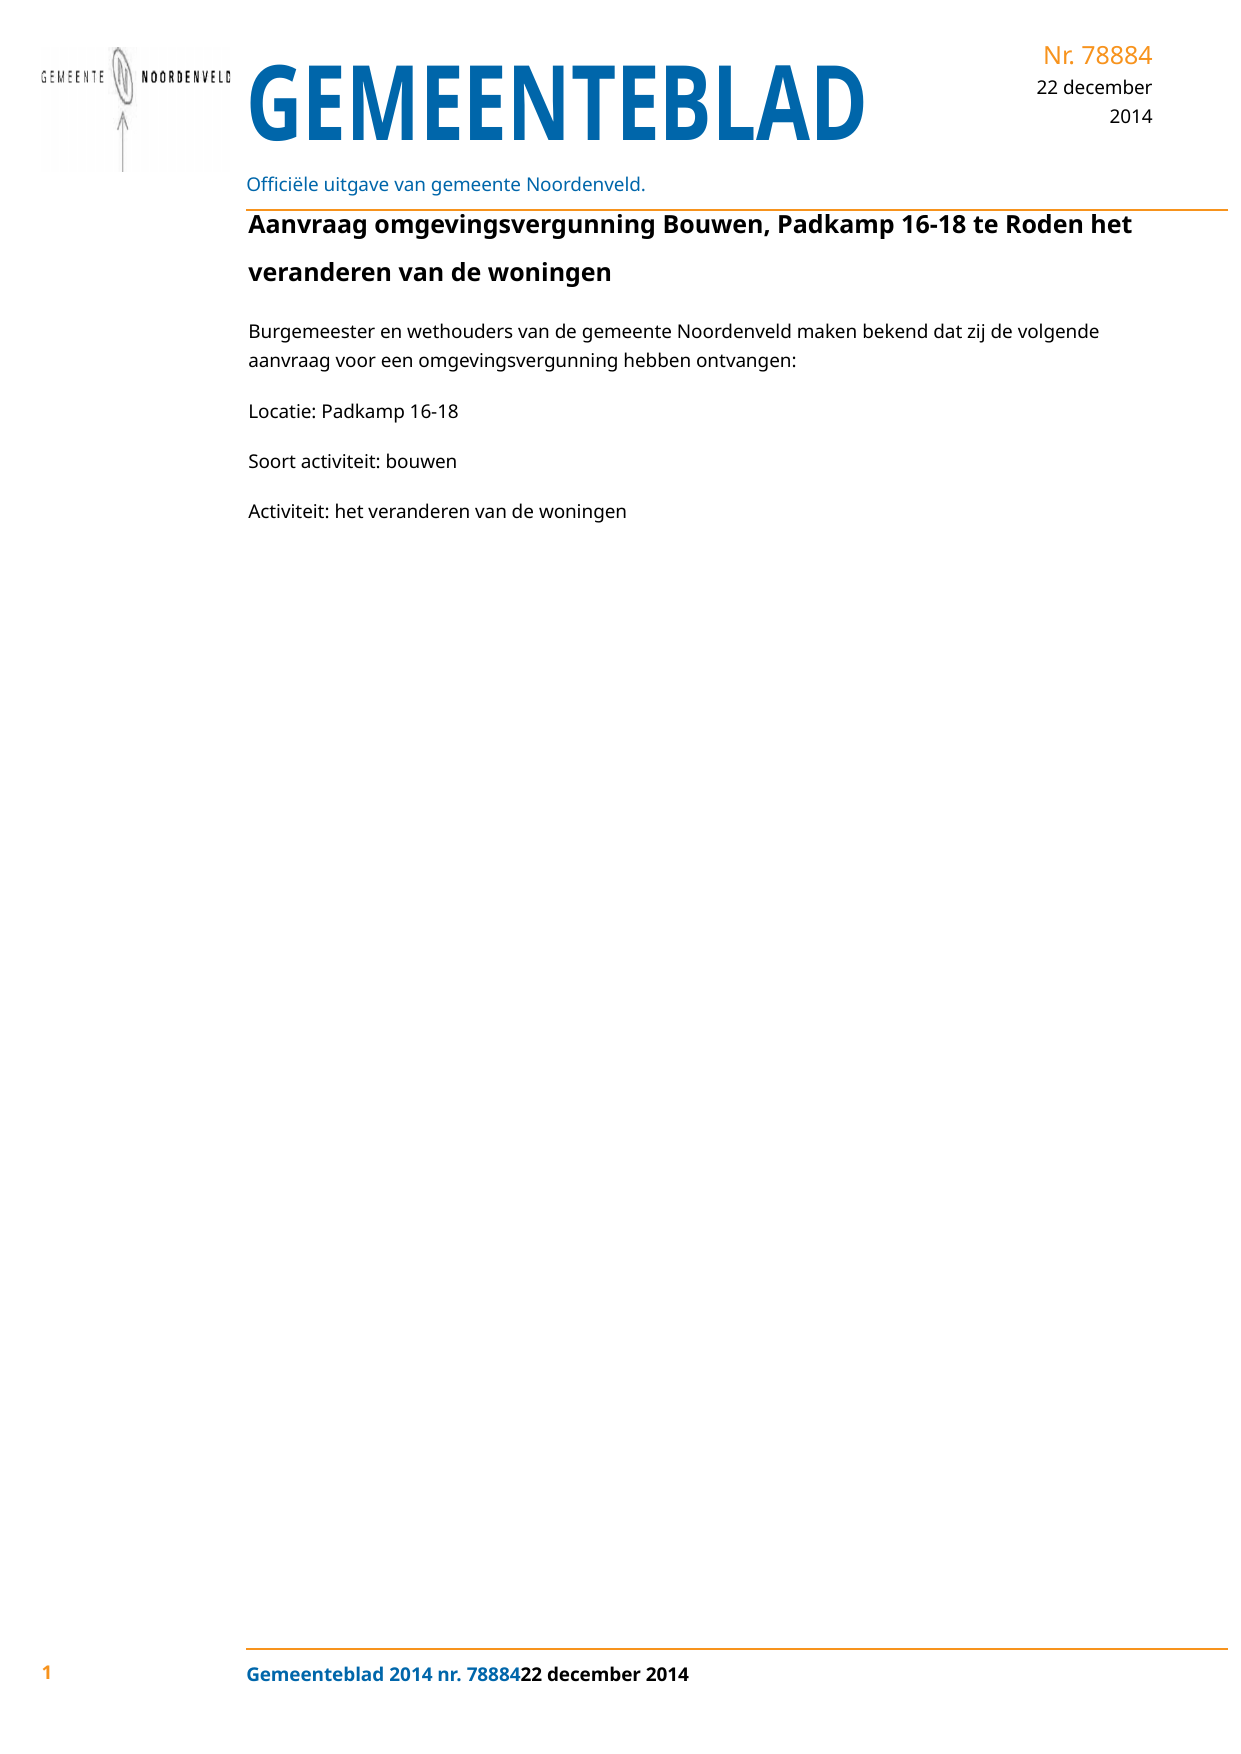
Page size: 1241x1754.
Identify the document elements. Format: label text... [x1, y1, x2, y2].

text Soort activiteit: bouwen [248, 448, 1152, 474]
text Activiteit: het veranderen van de woningen [248, 499, 1152, 524]
text Locatie: Padkamp 16-18 [248, 398, 1152, 424]
text Burgemeester en wethouders van de gemeente Noordenveld maken bekend dat zij de volgende aanvraag voor een omgevingsvergunning hebben ontvangen: [248, 318, 1152, 373]
text Aanvraag omgevingsvergunning Bouwen, Padkamp 16-18 te Roden het veranderen van de woningen [248, 211, 1152, 288]
picture [41, 47, 231, 172]
